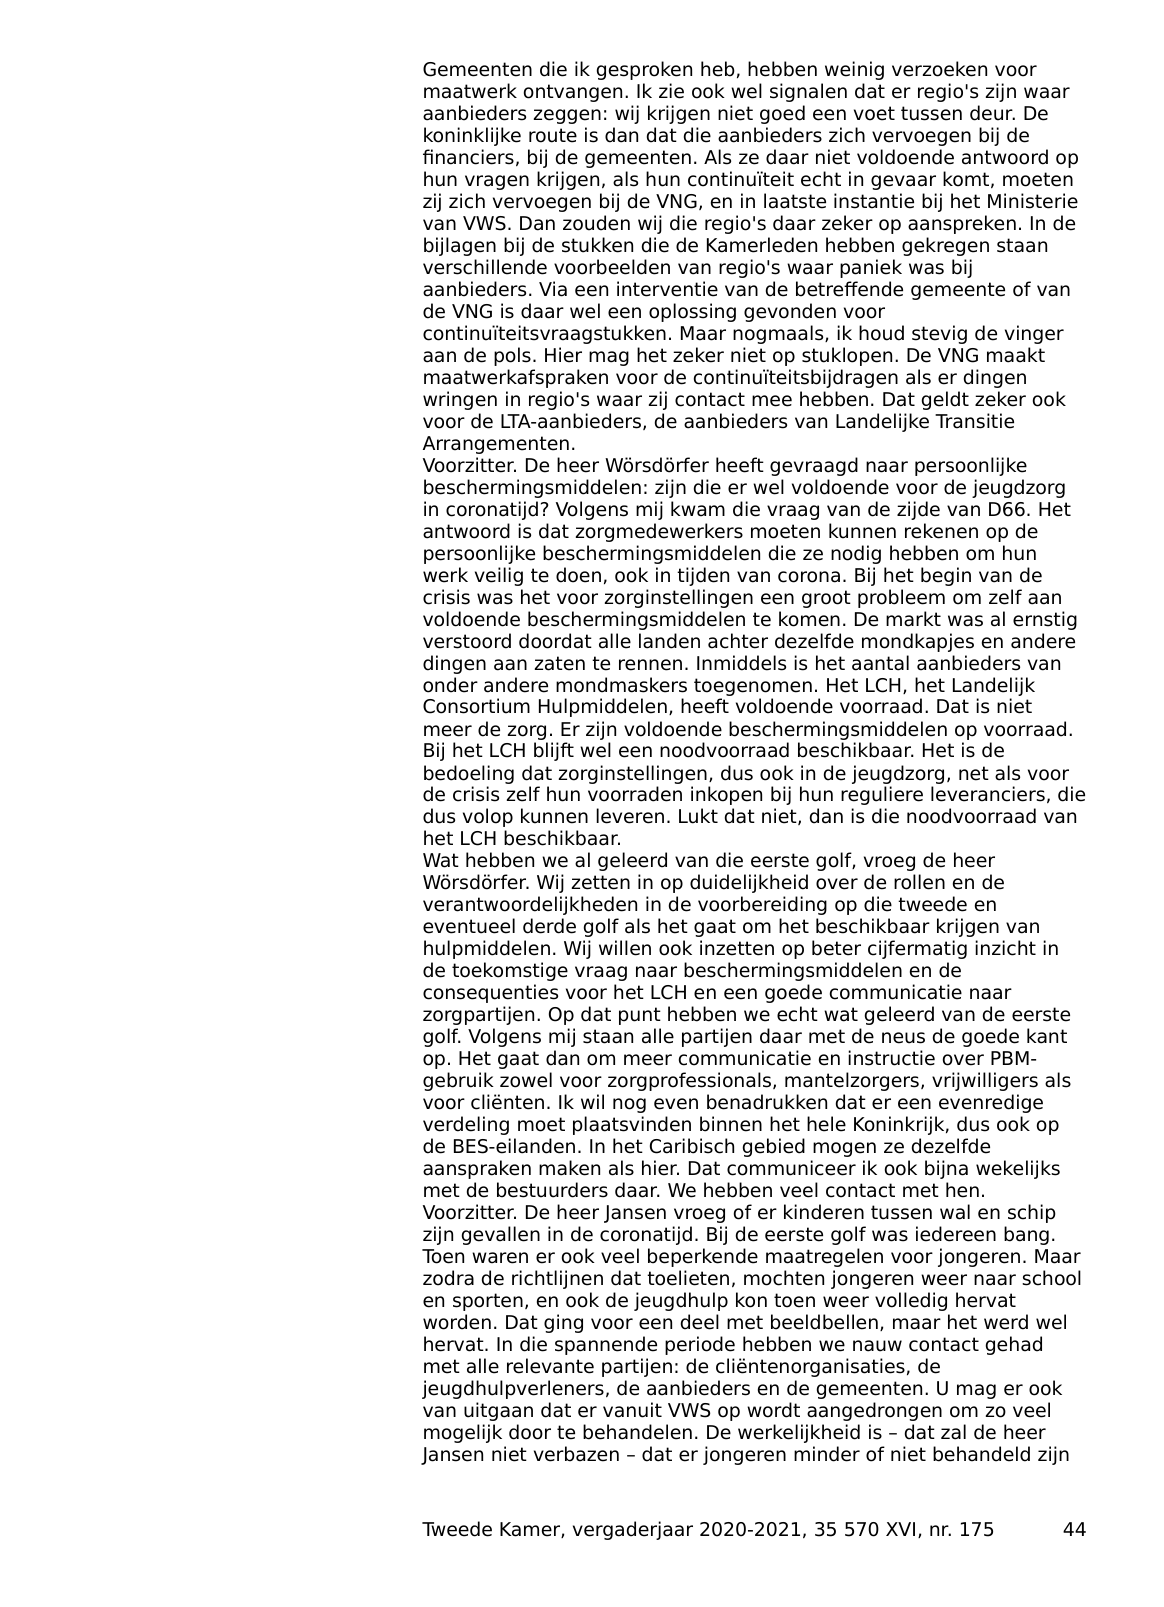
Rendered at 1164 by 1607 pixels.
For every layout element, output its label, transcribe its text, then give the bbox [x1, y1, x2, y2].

text Voorzitter. De heer Jansen vroeg of er kinderen tussen wal en schip zijn gevallen in de coronatijd. Bij de eerste golf was iedereen bang. Toen waren er ook veel beperkende maatregelen voor jongeren. Maar zodra de richtlijnen dat toelieten, mochten jongeren weer naar school en sporten, en ook de jeugdhulp kon toen weer volledig hervat worden. Dat ging voor een deel met beeldbellen, maar het werd wel hervat. In die spannende periode hebben we nauw contact gehad met alle relevante partijen: de cliëntenorganisaties, de jeugdhulpverleners, de aanbieders en de gemeenten. U mag er ook van uitgaan dat er vanuit VWS op wordt aangedrongen om zo veel mogelijk door te behandelen. De werkelijkheid is – dat zal de heer Jansen niet verbazen – dat er jongeren minder of niet behandeld zijn [422, 1202, 1087, 1466]
text Wat hebben we al geleerd van die eerste golf, vroeg de heer Wörsdörfer. Wij zetten in op duidelijkheid over de rollen en de verantwoordelijkheden in de voorbereiding op die tweede en eventueel derde golf als het gaat om het beschikbaar krijgen van hulpmiddelen. Wij willen ook inzetten op beter cijfermatig inzicht in de toekomstige vraag naar beschermingsmiddelen en de consequenties voor het LCH en een goede communicatie naar zorgpartijen. Op dat punt hebben we echt wat geleerd van de eerste golf. Volgens mij staan alle partijen daar met de neus de goede kant op. Het gaat dan om meer communicatie en instructie over PBM-gebruik zowel voor zorgprofessionals, mantelzorgers, vrijwilligers als voor cliënten. Ik wil nog even benadrukken dat er een evenredige verdeling moet plaatsvinden binnen het hele Koninkrijk, dus ook op de BES-eilanden. In het Caribisch gebied mogen ze dezelfde aanspraken maken als hier. Dat communiceer ik ook bijna wekelijks met de bestuurders daar. We hebben veel contact met hen. [422, 850, 1087, 1202]
text Gemeenten die ik gesproken heb, hebben weinig verzoeken voor maatwerk ontvangen. Ik zie ook wel signalen dat er regio's zijn waar aanbieders zeggen: wij krijgen niet goed een voet tussen deur. De koninklijke route is dan dat die aanbieders zich vervoegen bij de financiers, bij de gemeenten. Als ze daar niet voldoende antwoord op hun vragen krijgen, als hun continuïteit echt in gevaar komt, moeten zij zich vervoegen bij de VNG, en in laatste instantie bij het Ministerie van VWS. Dan zouden wij die regio's daar zeker op aanspreken. In de bijlagen bij de stukken die de Kamerleden hebben gekregen staan verschillende voorbeelden van regio's waar paniek was bij aanbieders. Via een interventie van de betreffende gemeente of van de VNG is daar wel een oplossing gevonden voor continuïteitsvraagstukken. Maar nogmaals, ik houd stevig de vinger aan de pols. Hier mag het zeker niet op stuklopen. De VNG maakt maatwerkafspraken voor de continuïteitsbijdragen als er dingen wringen in regio's waar zij contact mee hebben. Dat geldt zeker ook voor de LTA-aanbieders, de aanbieders van Landelijke Transitie Arrangementen. [422, 59, 1087, 455]
text Voorzitter. De heer Wörsdörfer heeft gevraagd naar persoonlijke beschermingsmiddelen: zijn die er wel voldoende voor de jeugdzorg in coronatijd? Volgens mij kwam die vraag van de zijde van D66. Het antwoord is dat zorgmedewerkers moeten kunnen rekenen op de persoonlijke beschermingsmiddelen die ze nodig hebben om hun werk veilig te doen, ook in tijden van corona. Bij het begin van de crisis was het voor zorginstellingen een groot probleem om zelf aan voldoende beschermingsmiddelen te komen. De markt was al ernstig verstoord doordat alle landen achter dezelfde mondkapjes en andere dingen aan zaten te rennen. Inmiddels is het aantal aanbieders van onder andere mondmaskers toegenomen. Het LCH, het Landelijk Consortium Hulpmiddelen, heeft voldoende voorraad. Dat is niet meer de zorg. Er zijn voldoende beschermingsmiddelen op voorraad. Bij het LCH blijft wel een noodvoorraad beschikbaar. Het is de bedoeling dat zorginstellingen, dus ook in de jeugdzorg, net als voor de crisis zelf hun voorraden inkopen bij hun reguliere leveranciers, die dus volop kunnen leveren. Lukt dat niet, dan is die noodvoorraad van het LCH beschikbaar. [422, 455, 1087, 850]
